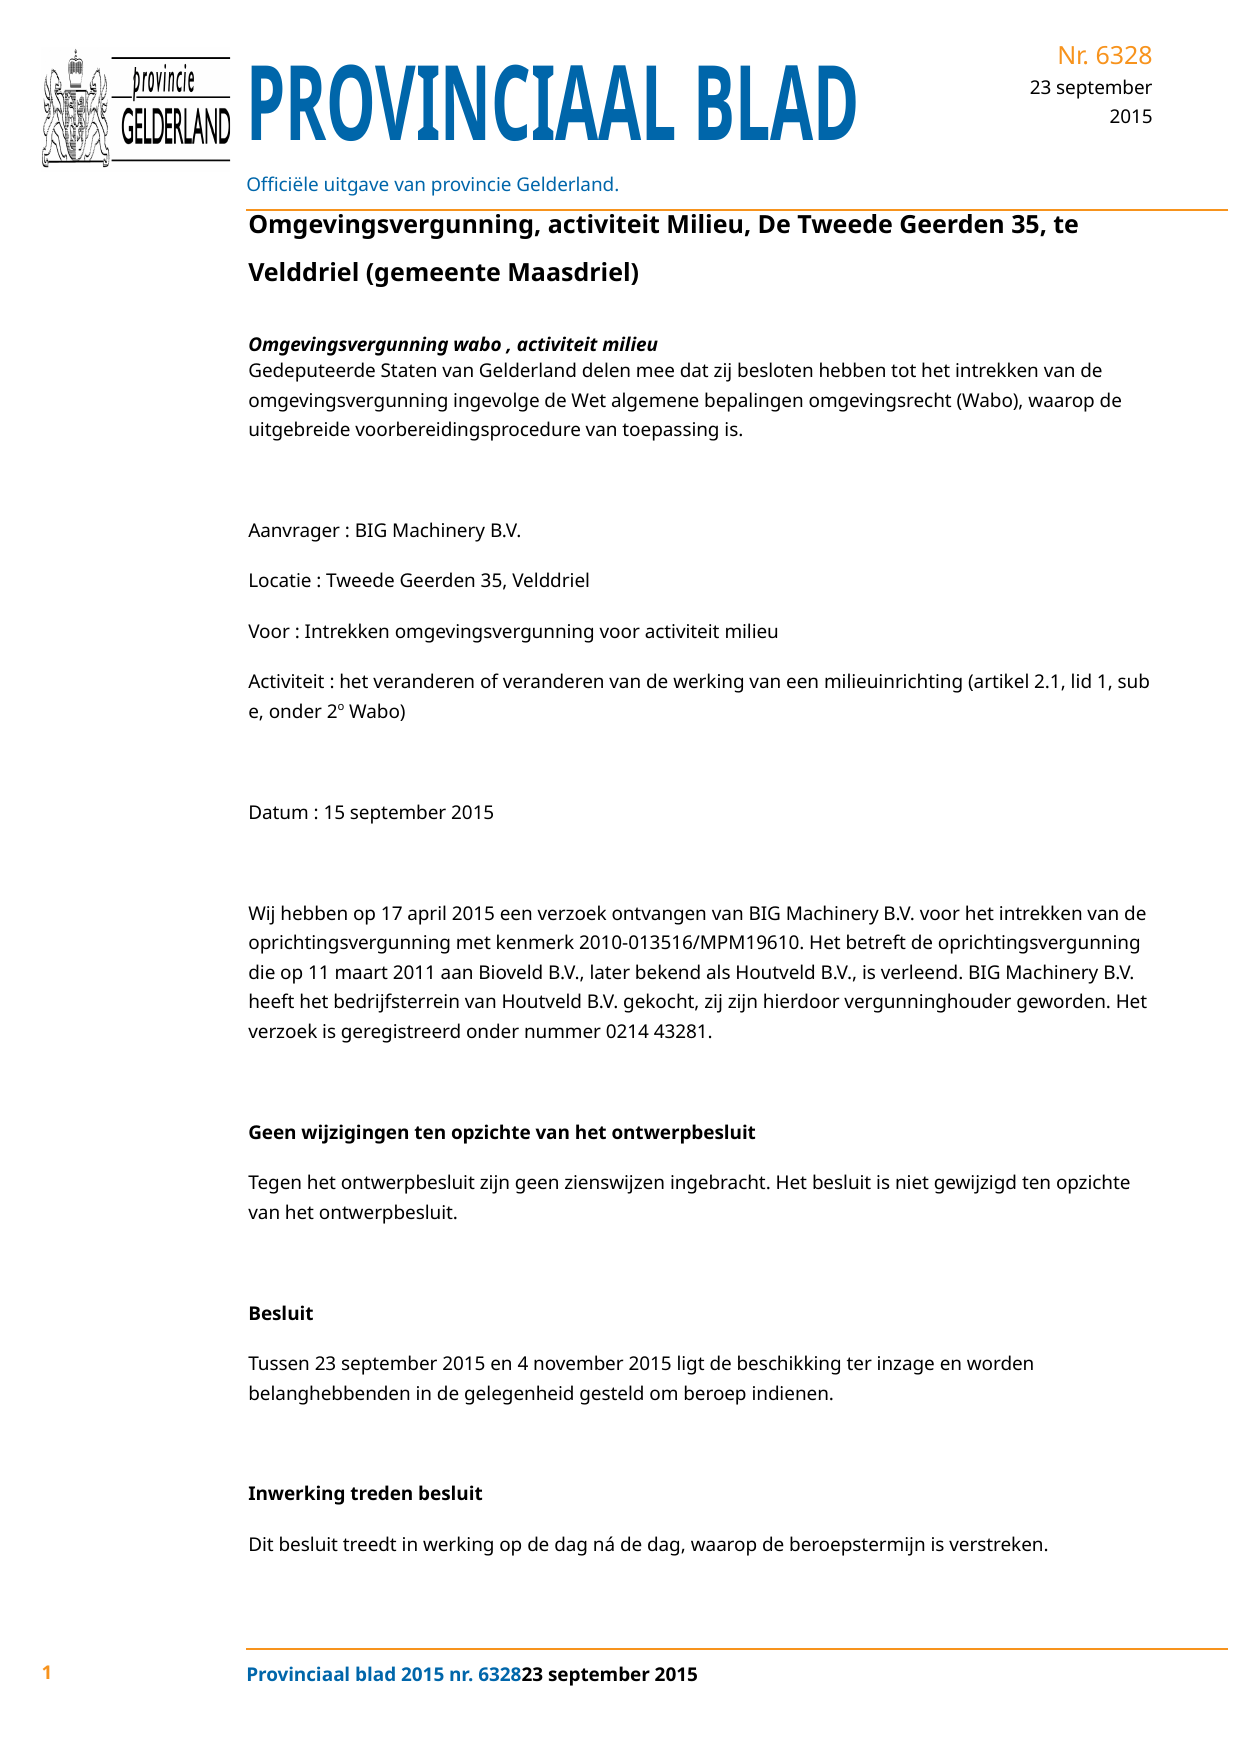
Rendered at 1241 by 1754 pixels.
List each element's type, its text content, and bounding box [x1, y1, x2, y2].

text Omgevingsvergunning, activiteit Milieu, De Tweede Geerden 35, te Velddriel (gemeente Maasdriel) [248, 211, 1152, 288]
text Wij hebben op 17 april 2015 een verzoek ontvangen van BIG Machinery B.V. voor het intrekken van de oprichtingsvergunning met kenmerk 2010-013516/MPM19610. Het betreft de oprichtingsvergunning die op 11 maart 2011 aan Bioveld B.V., later bekend als Houtveld B.V., is verleend. BIG Machinery B.V. heeft het bedrijfsterrein van Houtveld B.V. gekocht, zij zijn hierdoor vergunninghouder geworden. Het verzoek is geregistreerd onder nummer 0214 43281. [248, 900, 1152, 1044]
text Geen wijzigingen ten opzichte van het ontwerpbesluit [248, 1119, 1152, 1144]
text Tussen 23 september 2015 en 4 november 2015 ligt de beschikking ter inzage en worden belanghebbenden in de gelegenheid gesteld om beroep indienen. [248, 1350, 1152, 1405]
text Inwerking treden besluit [248, 1481, 1152, 1506]
text Omgevingsvergunning wabo , activiteit milieu [248, 331, 1152, 357]
text Activiteit : het veranderen of veranderen van de werking van een milieuinrichting (artikel 2.1, lid 1, sub e, onder 2o Wabo) [248, 668, 1152, 724]
picture [41, 47, 231, 172]
text Dit besluit treedt in werking op de dag ná de dag, waarop de beroepstermijn is verstreken. [248, 1531, 1152, 1557]
text Aanvrager : BIG Machinery B.V. [248, 517, 1152, 543]
text Besluit [248, 1300, 1152, 1325]
text Tegen het ontwerpbesluit zijn geen zienswijzen ingebracht. Het besluit is niet gewijzigd ten opzichte van het ontwerpbesluit. [248, 1169, 1152, 1224]
text Gedeputeerde Staten van Gelderland delen mee dat zij besloten hebben tot het intrekken van de omgevingsvergunning ingevolge de Wet algemene bepalingen omgevingsrecht (Wabo), waarop de uitgebreide voorbereidingsprocedure van toepassing is. [248, 357, 1152, 442]
text Voor : Intrekken omgevingsvergunning voor activiteit milieu [248, 618, 1152, 644]
text Locatie : Tweede Geerden 35, Velddriel [248, 568, 1152, 593]
text Datum : 15 september 2015 [248, 799, 1152, 824]
